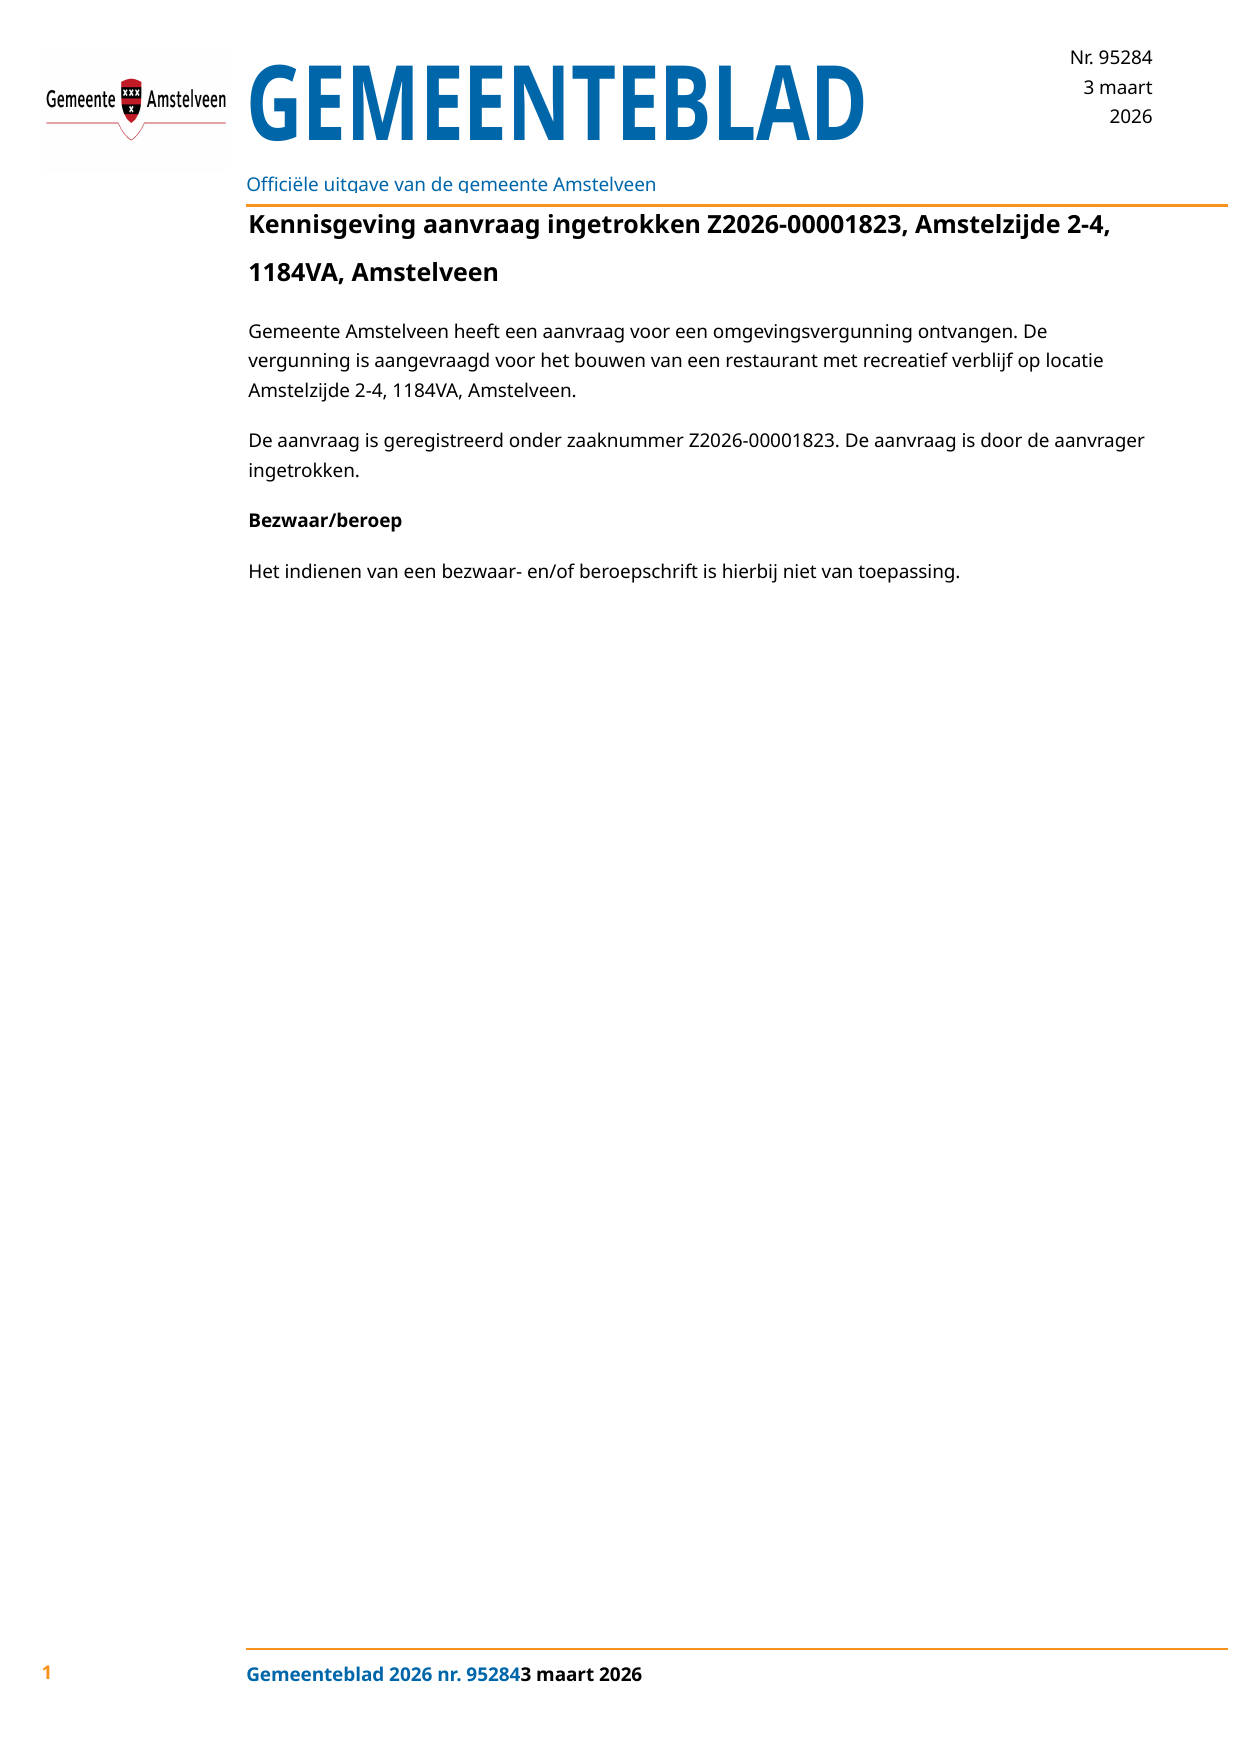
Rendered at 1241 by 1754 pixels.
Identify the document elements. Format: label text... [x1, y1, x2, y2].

text Kennisgeving aanvraag ingetrokken Z2026-00001823, Amstelzijde 2-4, 1184VA, Amstelveen [248, 207, 1152, 288]
text Het indienen van een bezwaar- en/of beroepschrift is hierbij niet van toepassing. [248, 558, 1152, 584]
picture [41, 47, 231, 172]
text Bezwaar/beroep [248, 507, 1152, 533]
text De aanvraag is geregistreerd onder zaaknummer Z2026-00001823. De aanvraag is door de aanvrager ingetrokken. [248, 427, 1152, 483]
text Gemeente Amstelveen heeft een aanvraag voor een omgevingsvergunning ontvangen. De vergunning is aangevraagd voor het bouwen van een restaurant met recreatief verblijf op locatie Amstelzijde 2-4, 1184VA, Amstelveen. [248, 318, 1152, 403]
